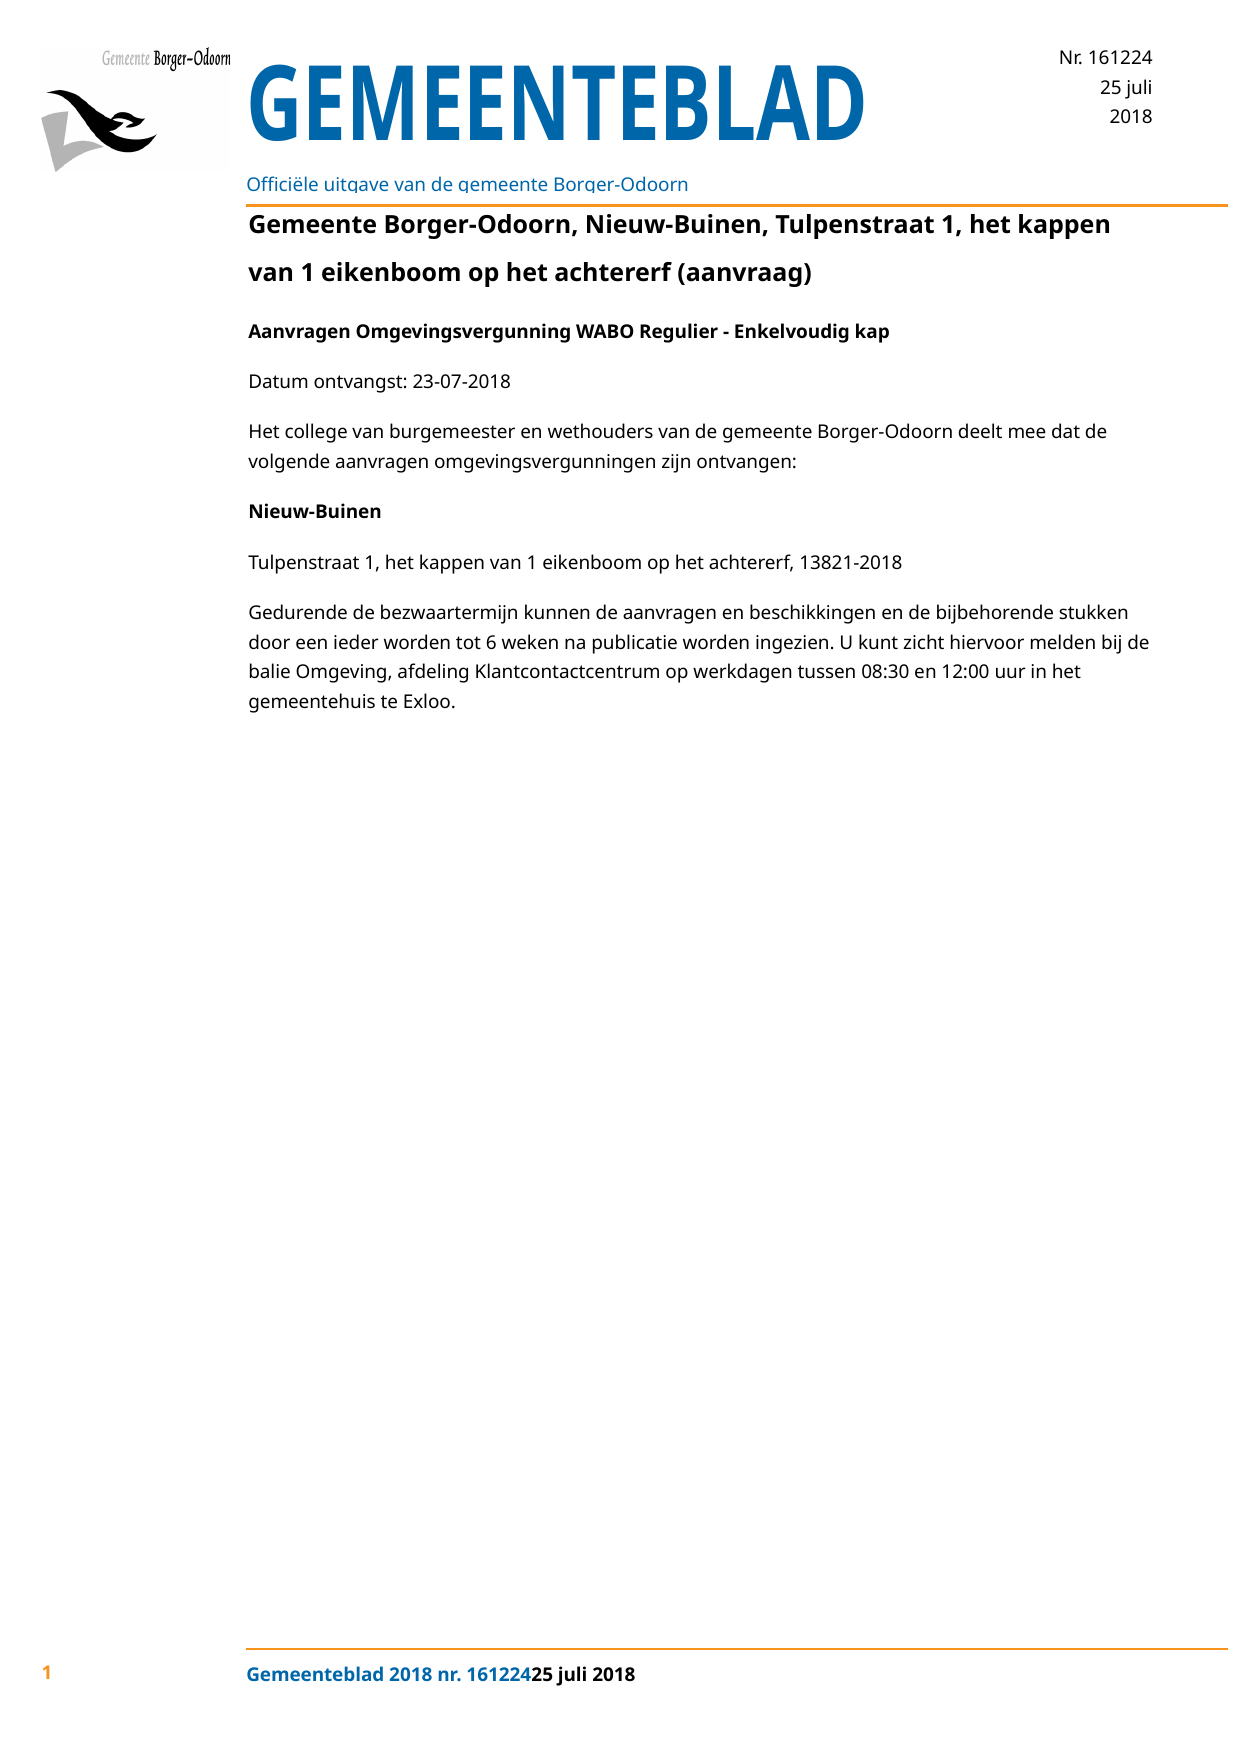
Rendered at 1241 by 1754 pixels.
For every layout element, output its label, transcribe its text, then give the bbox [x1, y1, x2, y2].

picture [41, 47, 231, 172]
text Tulpenstraat 1, het kappen van 1 eikenboom op het achtererf, 13821-2018 [248, 549, 1152, 575]
text Het college van burgemeester en wethouders van de gemeente Borger-Odoorn deelt mee dat de volgende aanvragen omgevingsvergunningen zijn ontvangen: [248, 419, 1152, 474]
text Aanvragen Omgevingsvergunning WABO Regulier - Enkelvoudig kap [248, 318, 1152, 344]
text Datum ontvangst: 23-07-2018 [248, 368, 1152, 394]
text Nieuw-Buinen [248, 499, 1152, 524]
text Gemeente Borger-Odoorn, Nieuw-Buinen, Tulpenstraat 1, het kappen van 1 eikenboom op het achtererf (aanvraag) [248, 207, 1152, 288]
text Gedurende de bezwaartermijn kunnen de aanvragen en beschikkingen en de bijbehorende stukken door een ieder worden tot 6 weken na publicatie worden ingezien. U kunt zicht hiervoor melden bij de balie Omgeving, afdeling Klantcontactcentrum op werkdagen tussen 08:30 en 12:00 uur in het gemeentehuis te Exloo. [248, 599, 1152, 714]
